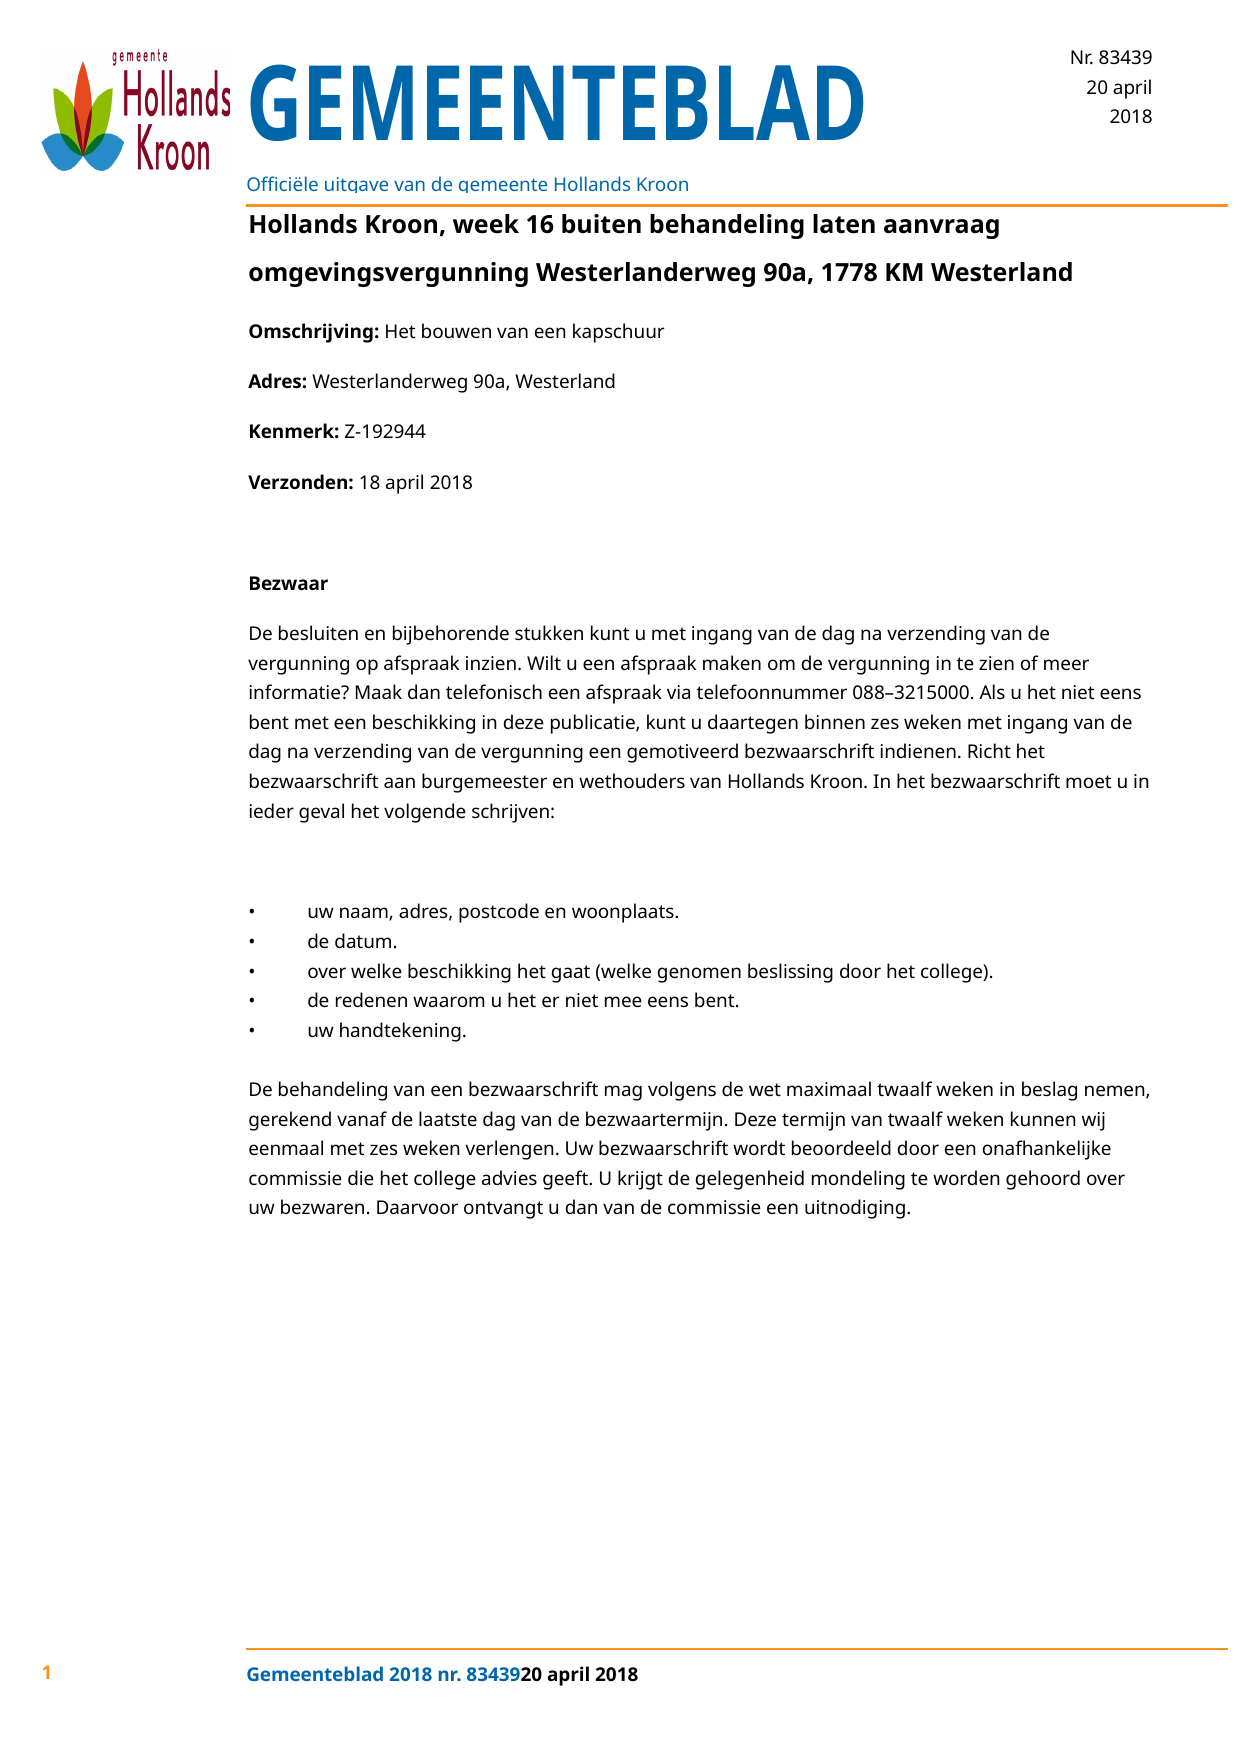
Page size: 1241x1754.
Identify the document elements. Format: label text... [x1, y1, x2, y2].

list de redenen waarom u het er niet mee eens bent. [248, 987, 1152, 1013]
list de datum. [248, 928, 1152, 954]
text Kenmerk: Z-192944 [248, 419, 1152, 444]
list uw handtekening. [248, 1017, 1152, 1043]
text De besluiten en bijbehorende stukken kunt u met ingang van de dag na verzending van de vergunning op afspraak inzien. Wilt u een afspraak maken om de vergunning in te zien of meer informatie? Maak dan telefonisch een afspraak via telefoonnummer 088–3215000. Als u het niet eens bent met een beschikking in deze publicatie, kunt u daartegen binnen zes weken met ingang van de dag na verzending van de vergunning een gemotiveerd bezwaarschrift indienen. Richt het bezwaarschrift aan burgemeester en wethouders van Hollands Kroon. In het bezwaarschrift moet u in ieder geval het volgende schrijven: [248, 620, 1152, 824]
text Hollands Kroon, week 16 buiten behandeling laten aanvraag omgevingsvergunning Westerlanderweg 90a, 1778 KM Westerland [248, 207, 1152, 288]
text Verzonden: 18 april 2018 [248, 469, 1152, 495]
text De behandeling van een bezwaarschrift mag volgens de wet maximaal twaalf weken in beslag nemen, gerekend vanaf de laatste dag van de bezwaartermijn. Deze termijn van twaalf weken kunnen wij eenmaal met zes weken verlengen. Uw bezwaarschrift wordt beoordeeld door een onafhankelijke commissie die het college advies geeft. U krijgt de gelegenheid mondeling te worden gehoord over uw bezwaren. Daarvoor ontvangt u dan van de commissie een uitnodiging. [248, 1076, 1152, 1220]
text Adres: Westerlanderweg 90a, Westerland [248, 368, 1152, 394]
list uw naam, adres, postcode en woonplaats. [248, 899, 1152, 924]
list over welke beschikking het gaat (welke genomen beslissing door het college). [248, 958, 1152, 984]
picture [41, 47, 231, 172]
text Bezwaar [248, 570, 1152, 596]
text Omschrijving: Het bouwen van een kapschuur [248, 318, 1152, 344]
